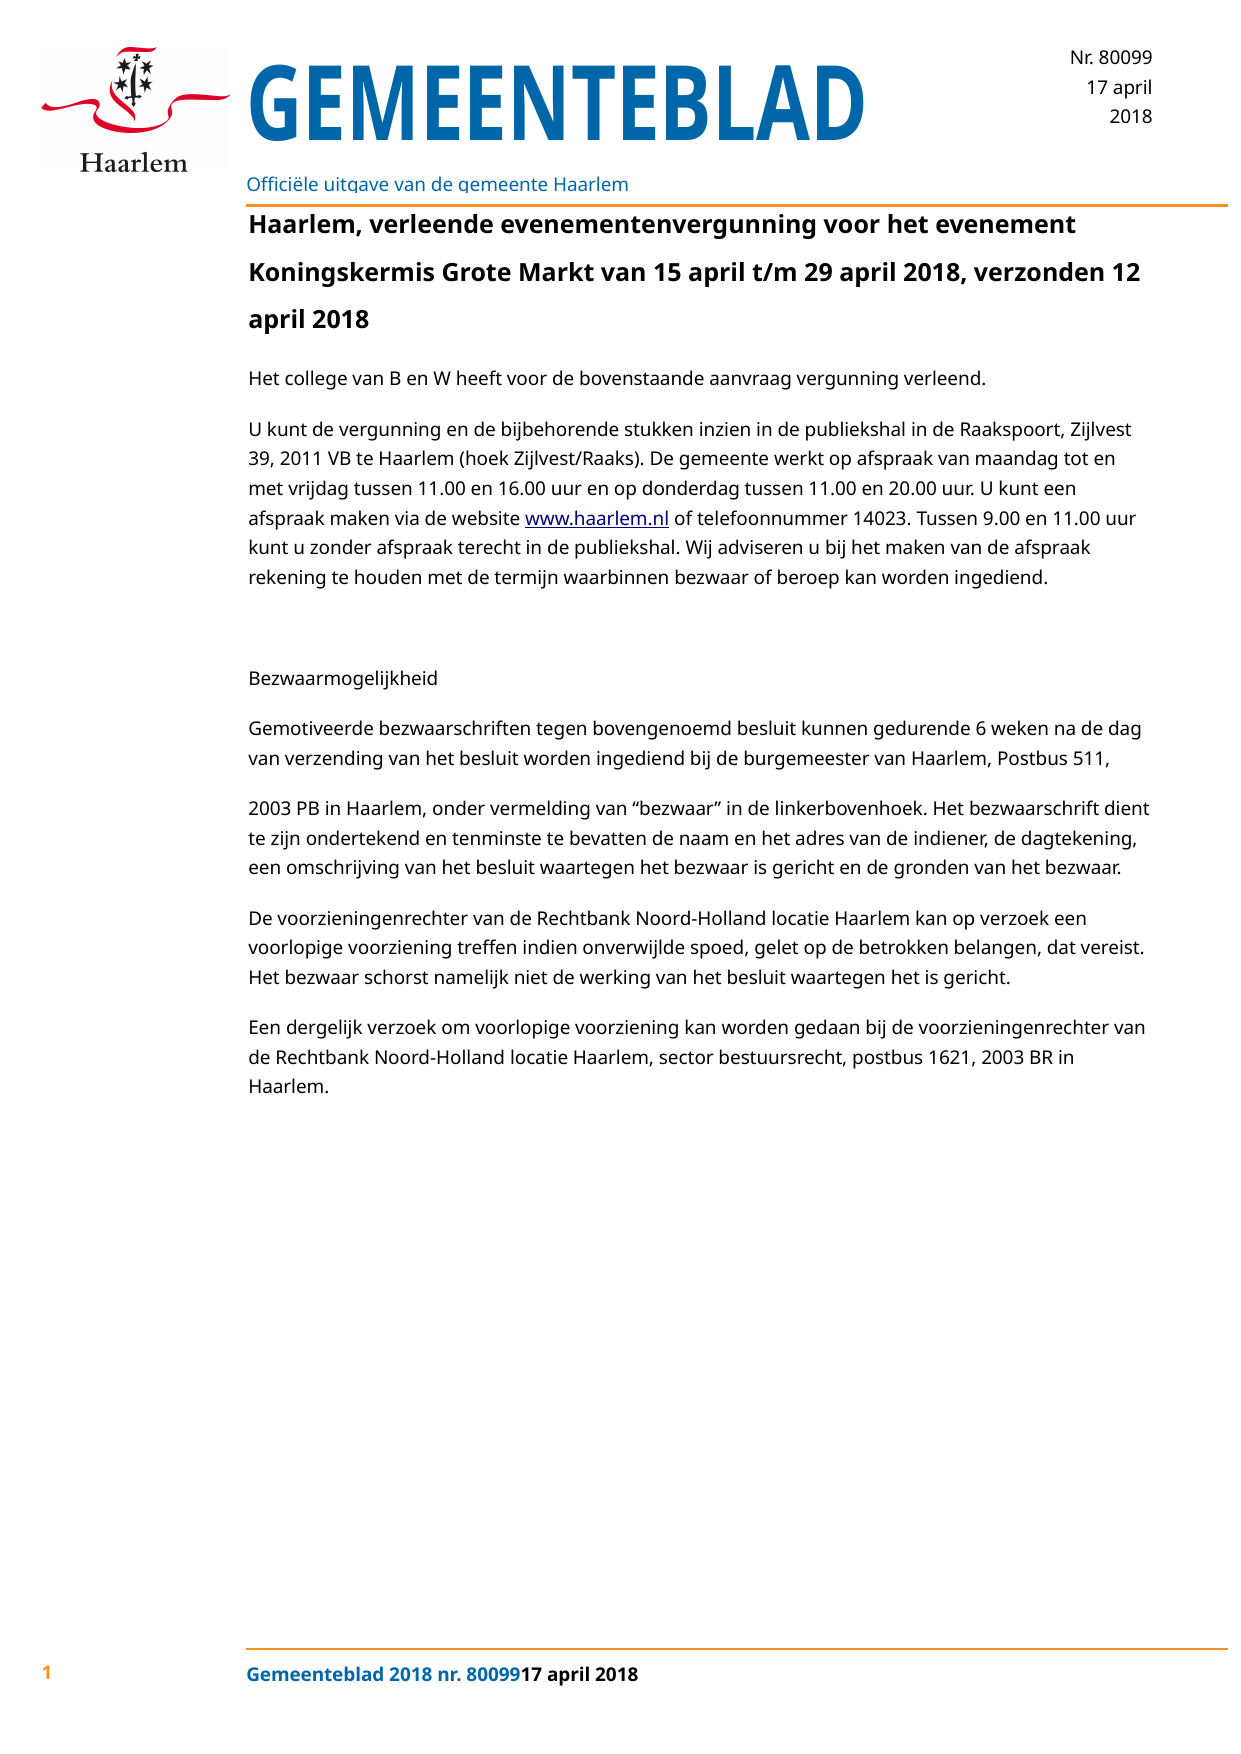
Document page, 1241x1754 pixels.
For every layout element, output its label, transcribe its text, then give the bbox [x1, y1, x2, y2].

text 2003 PB in Haarlem, onder vermelding van “bezwaar” in de linkerbovenhoek. Het bezwaarschrift dient te zijn ondertekend en tenminste te bevatten de naam en het adres van de indiener, de dagtekening, een omschrijving van het besluit waartegen het bezwaar is gericht en de gronden van het bezwaar. [248, 795, 1152, 880]
text Bezwaarmogelijkheid [248, 665, 1152, 690]
picture [41, 47, 231, 172]
text Een dergelijk verzoek om voorlopige voorziening kan worden gedaan bij de voorzieningenrechter van de Rechtbank Noord-Holland locatie Haarlem, sector bestuursrecht, postbus 1621, 2003 BR in Haarlem. [248, 1014, 1152, 1099]
text U kunt de vergunning en de bijbehorende stukken inzien in de publiekshal in de Raakspoort, Zijlvest 39, 2011 VB te Haarlem (hoek Zijlvest/Raaks). De gemeente werkt op afspraak van maandag tot en met vrijdag tussen 11.00 en 16.00 uur en op donderdag tussen 11.00 en 20.00 uur. U kunt een afspraak maken via de website www.haarlem.nl of telefoonnummer 14023. Tussen 9.00 en 11.00 uur kunt u zonder afspraak terecht in de publiekshal. Wij adviseren u bij het maken van de afspraak rekening te houden met de termijn waarbinnen bezwaar of beroep kan worden ingediend. [248, 416, 1152, 589]
text De voorzieningenrechter van de Rechtbank Noord-Holland locatie Haarlem kan op verzoek een voorlopige voorziening treffen indien onverwijlde spoed, gelet op de betrokken belangen, dat vereist. Het bezwaar schorst namelijk niet de werking van het besluit waartegen het is gericht. [248, 905, 1152, 989]
text Haarlem, verleende evenementenvergunning voor het evenement Koningskermis Grote Markt van 15 april t/m 29 april 2018, verzonden 12 april 2018 [248, 207, 1152, 336]
text Het college van B en W heeft voor de bovenstaande aanvraag vergunning verleend. [248, 366, 1152, 391]
text Gemotiveerde bezwaarschriften tegen bovengenoemd besluit kunnen gedurende 6 weken na de dag van verzending van het besluit worden ingediend bij de burgemeester van Haarlem, Postbus 511, [248, 715, 1152, 770]
